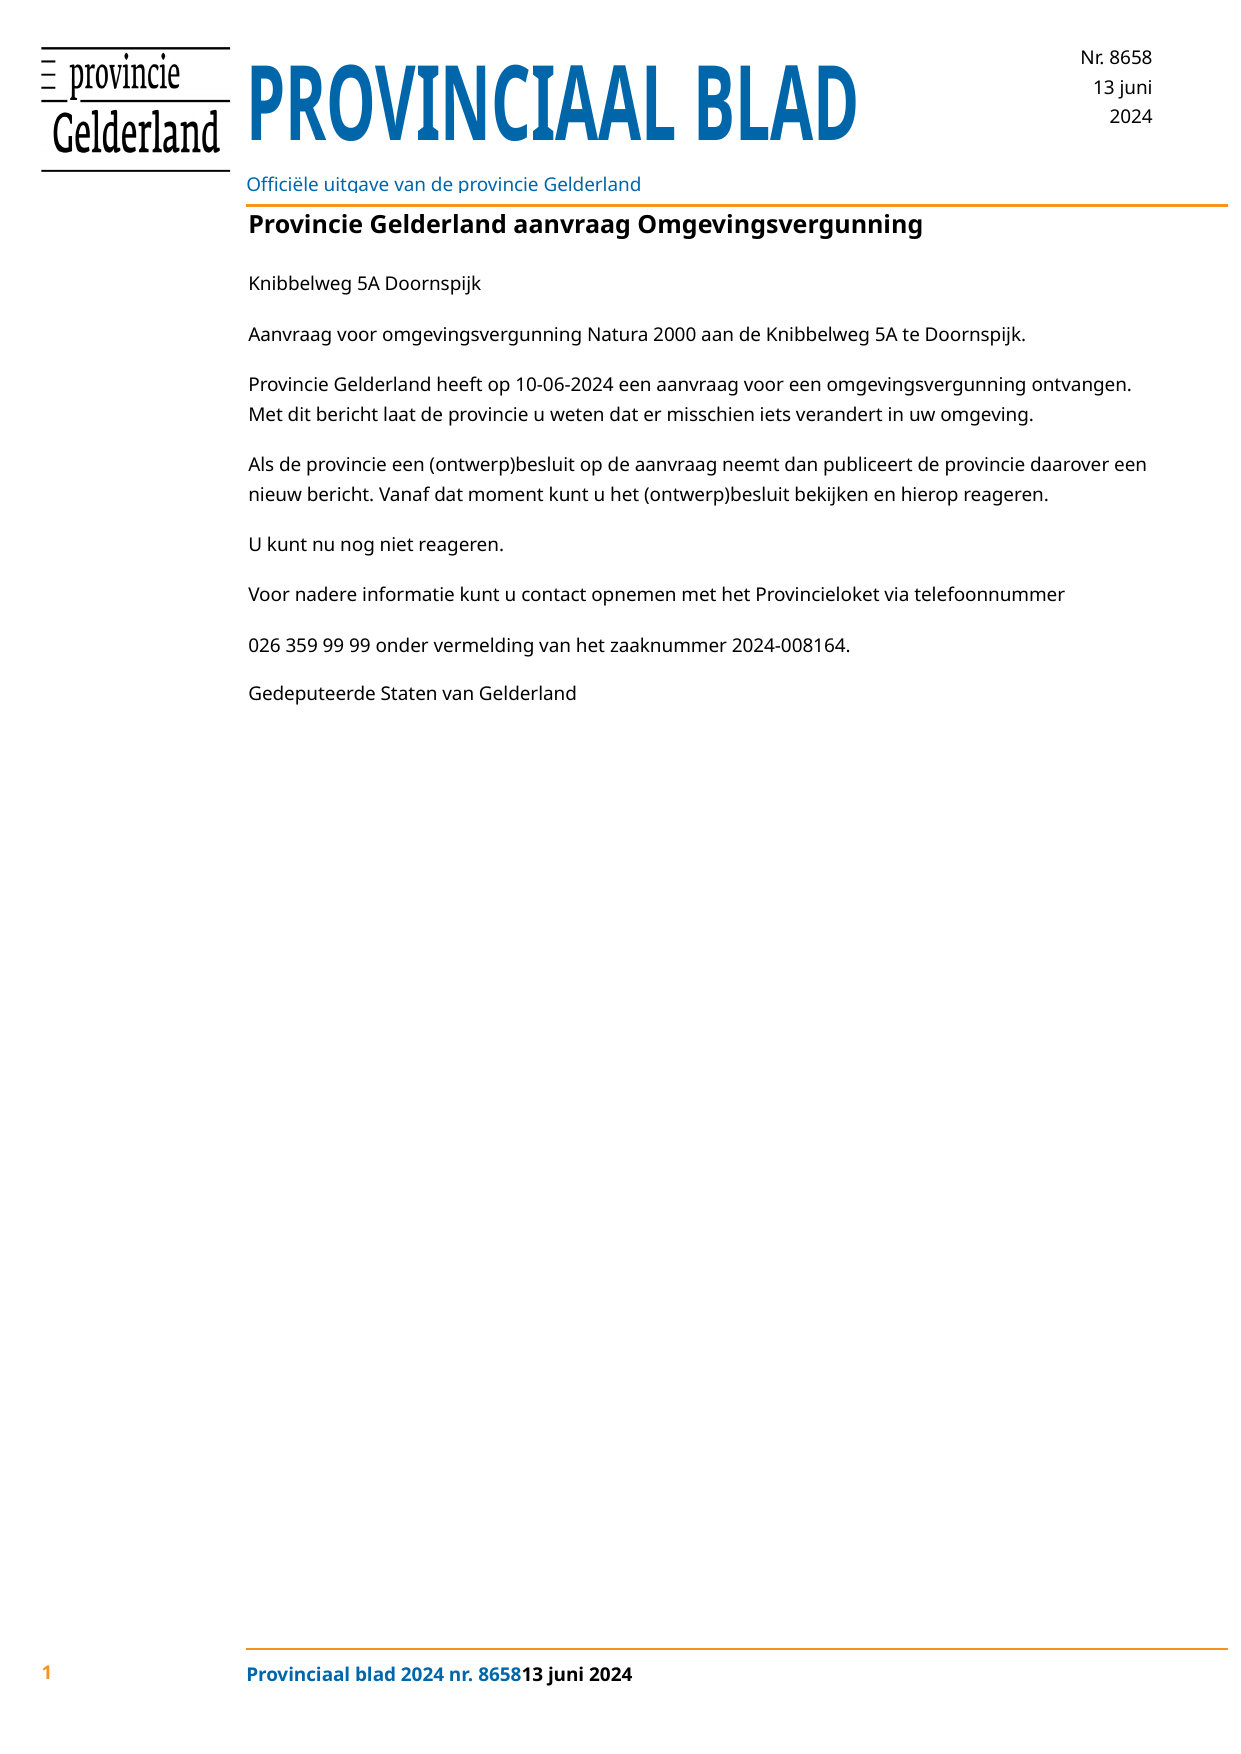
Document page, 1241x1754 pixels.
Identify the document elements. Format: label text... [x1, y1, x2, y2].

text U kunt nu nog niet reageren. [248, 531, 1152, 557]
text 026 359 99 99 onder vermelding van het zaaknummer 2024-008164. [248, 632, 1152, 658]
text Knibbelweg 5A Doornspijk [248, 270, 1152, 296]
text Gedeputeerde Staten van Gelderland [248, 680, 1152, 706]
text Aanvraag voor omgevingsvergunning Natura 2000 aan de Knibbelweg 5A te Doornspijk. [248, 321, 1152, 346]
text Als de provincie een (ontwerp)besluit op de aanvraag neemt dan publiceert de provincie daarover een nieuw bericht. Vanaf dat moment kunt u het (ontwerp)besluit bekijken en hierop reageren. [248, 451, 1152, 506]
text Voor nadere informatie kunt u contact opnemen met het Provincieloket via telefoonnummer [248, 582, 1152, 607]
text Provincie Gelderland heeft op 10-06-2024 een aanvraag voor een omgevingsvergunning ontvangen. Met dit bericht laat de provincie u weten dat er misschien iets verandert in uw omgeving. [248, 371, 1152, 426]
picture [41, 47, 231, 172]
text Provincie Gelderland aanvraag Omgevingsvergunning [248, 207, 1152, 241]
